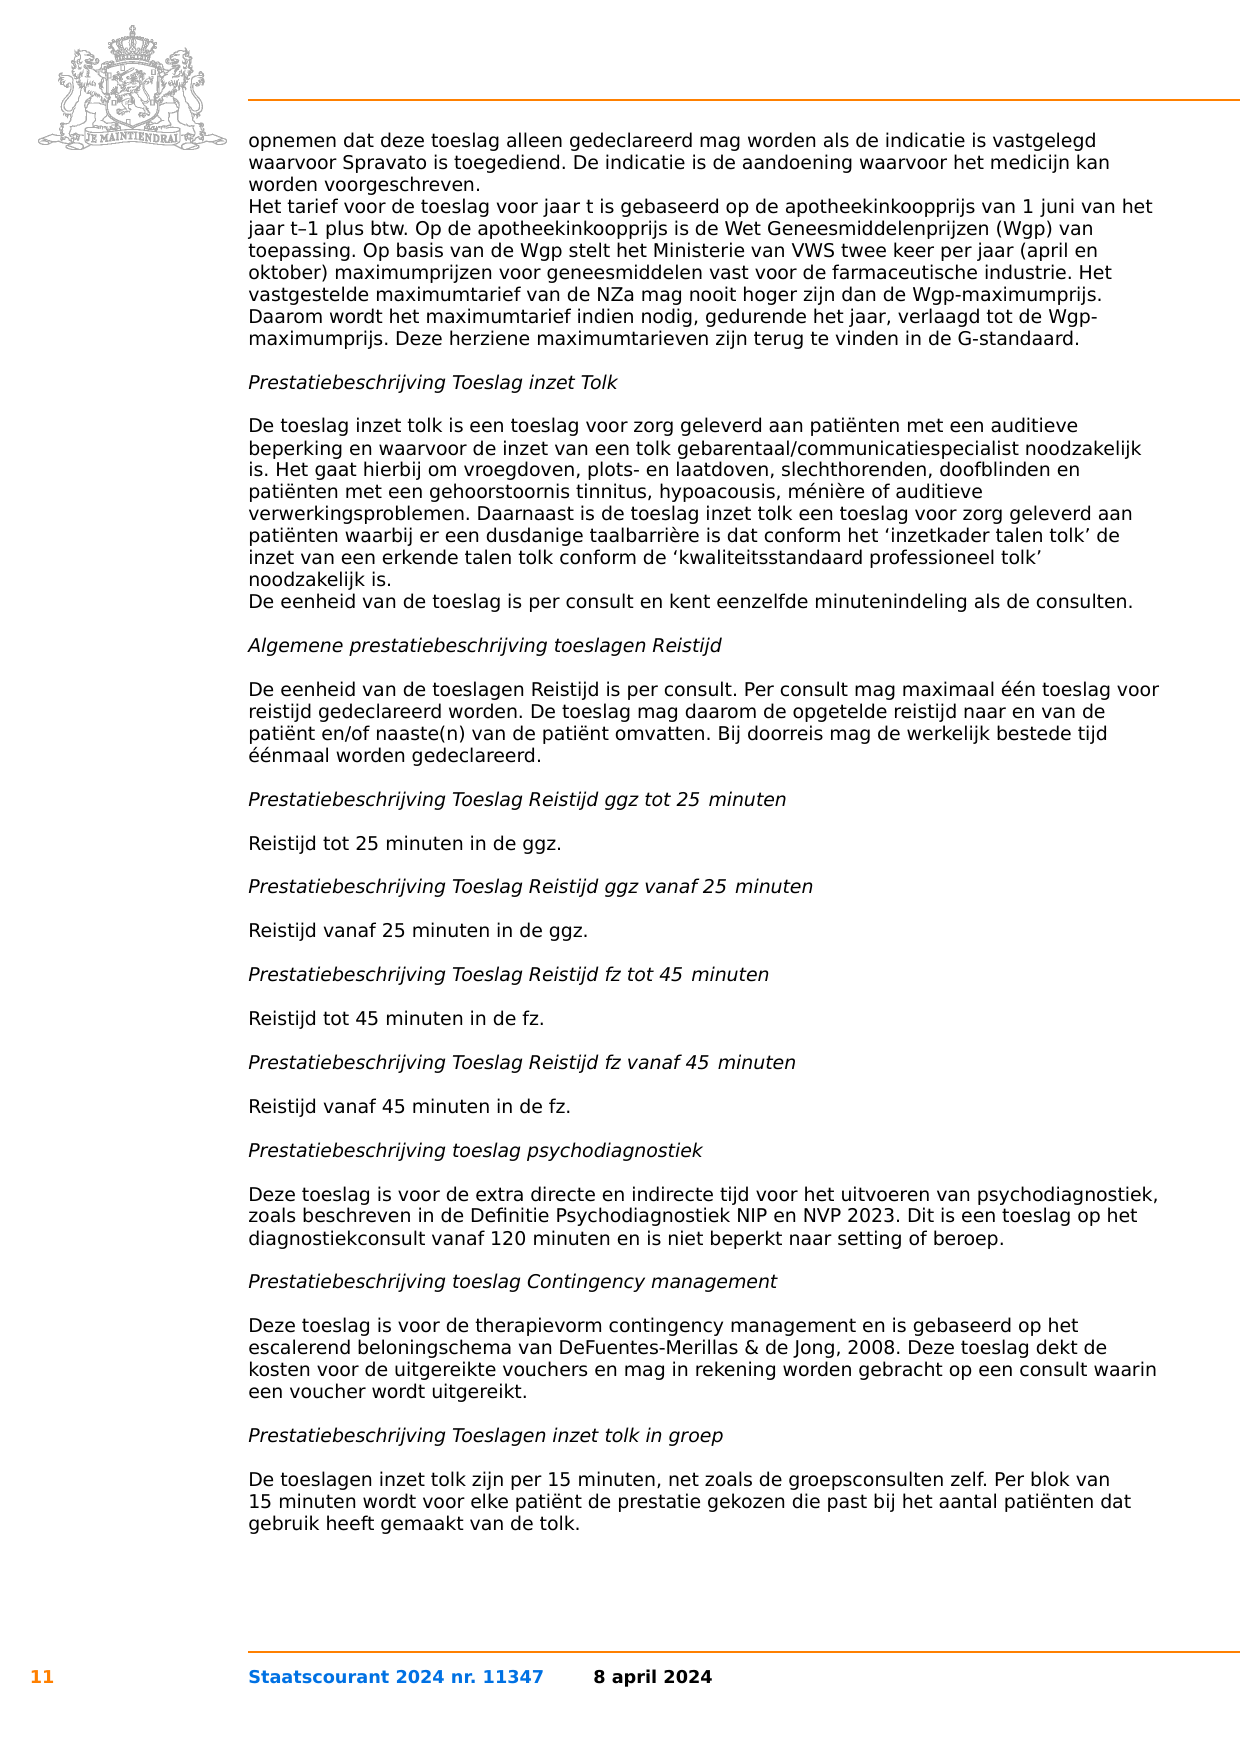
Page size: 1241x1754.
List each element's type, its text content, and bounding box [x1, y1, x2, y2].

subtitle Prestatiebeschrijving toeslag Contingency management [248, 1271, 1163, 1293]
text Het tarief voor de toeslag voor jaar t is gebaseerd op de apotheekinkoopprijs van 1 juni van het jaar t–1 plus btw. Op de apotheekinkoopprijs is de Wet Geneesmiddelenprijzen (Wgp) van toepassing. Op basis van de Wgp stelt het Ministerie van VWS twee keer per jaar (april en oktober) maximumprijzen voor geneesmiddelen vast voor de farmaceutische industrie. Het vastgestelde maximumtarief van de NZa mag nooit hoger zijn dan de Wgp-maximumprijs. Daarom wordt het maximumtarief indien nodig, gedurende het jaar, verlaagd tot de Wgp-maximumprijs. Deze herziene maximumtarieven zijn terug te vinden in de G-standaard. [248, 196, 1163, 350]
text Deze toeslag is voor de extra directe en indirecte tijd voor het uitvoeren van psychodiagnostiek, zoals beschreven in de Definitie Psychodiagnostiek NIP en NVP 2023. Dit is een toeslag op het diagnostiekconsult vanaf 120 minuten en is niet beperkt naar setting of beroep. [248, 1183, 1163, 1249]
text De toeslag inzet tolk is een toeslag voor zorg geleverd aan patiënten met een auditieve beperking en waarvoor de inzet van een tolk gebarentaal/communicatiespecialist noodzakelijk is. Het gaat hierbij om vroegdoven, plots- en laatdoven, slechthorenden, doofblinden en patiënten met een gehoorstoornis tinnitus, hypoacousis, ménière of auditieve verwerkingsproblemen. Daarnaast is de toeslag inzet tolk een toeslag voor zorg geleverd aan patiënten waarbij er een dusdanige taalbarrière is dat conform het ‘inzetkader talen tolk’ de inzet van een erkende talen tolk conform de ‘kwaliteitsstandaard professioneel tolk’ noodzakelijk is. [248, 415, 1163, 591]
subtitle Prestatiebeschrijving Toeslag Reistijd ggz vanaf 25 minuten [248, 876, 1163, 898]
text opnemen dat deze toeslag alleen gedeclareerd mag worden als de indicatie is vastgelegd waarvoor Spravato is toegediend. De indicatie is de aandoening waarvoor het medicijn kan worden voorgeschreven. [248, 130, 1163, 196]
text De eenheid van de toeslag is per consult en kent eenzelfde minutenindeling als de consulten. [248, 591, 1163, 613]
subtitle Prestatiebeschrijving Toeslagen inzet tolk in groep [248, 1425, 1163, 1447]
text Reistijd vanaf 45 minuten in de fz. [248, 1096, 1163, 1118]
subtitle Prestatiebeschrijving Toeslag Reistijd fz vanaf 45 minuten [248, 1052, 1163, 1074]
subtitle Prestatiebeschrijving toeslag psychodiagnostiek [248, 1139, 1163, 1162]
subtitle Prestatiebeschrijving Toeslag inzet Tolk [248, 372, 1163, 393]
text Reistijd tot 45 minuten in de fz. [248, 1008, 1163, 1030]
text Reistijd tot 25 minuten in de ggz. [248, 833, 1163, 854]
picture [38, 25, 227, 150]
text De toeslagen inzet tolk zijn per 15 minuten, net zoals de groepsconsulten zelf. Per blok van 15 minuten wordt voor elke patiënt de prestatie gekozen die past bij het aantal patiënten dat gebruik heeft gemaakt van de tolk. [248, 1469, 1163, 1535]
subtitle Prestatiebeschrijving Toeslag Reistijd ggz tot 25 minuten [248, 789, 1163, 811]
text De eenheid van de toeslagen Reistijd is per consult. Per consult mag maximaal één toeslag voor reistijd gedeclareerd worden. De toeslag mag daarom de opgetelde reistijd naar en van de patiënt en/of naaste(n) van de patiënt omvatten. Bij doorreis mag de werkelijk bestede tijd éénmaal worden gedeclareerd. [248, 679, 1163, 767]
text Reistijd vanaf 25 minuten in de ggz. [248, 920, 1163, 942]
subtitle Prestatiebeschrijving Toeslag Reistijd fz tot 45 minuten [248, 964, 1163, 986]
subtitle Algemene prestatiebeschrijving toeslagen Reistijd [248, 635, 1163, 657]
text Deze toeslag is voor de therapievorm contingency management en is gebaseerd op het escalerend beloningschema van DeFuentes-Merillas & de Jong, 2008. Deze toeslag dekt de kosten voor de uitgereikte vouchers en mag in rekening worden gebracht op een consult waarin een voucher wordt uitgereikt. [248, 1315, 1163, 1403]
